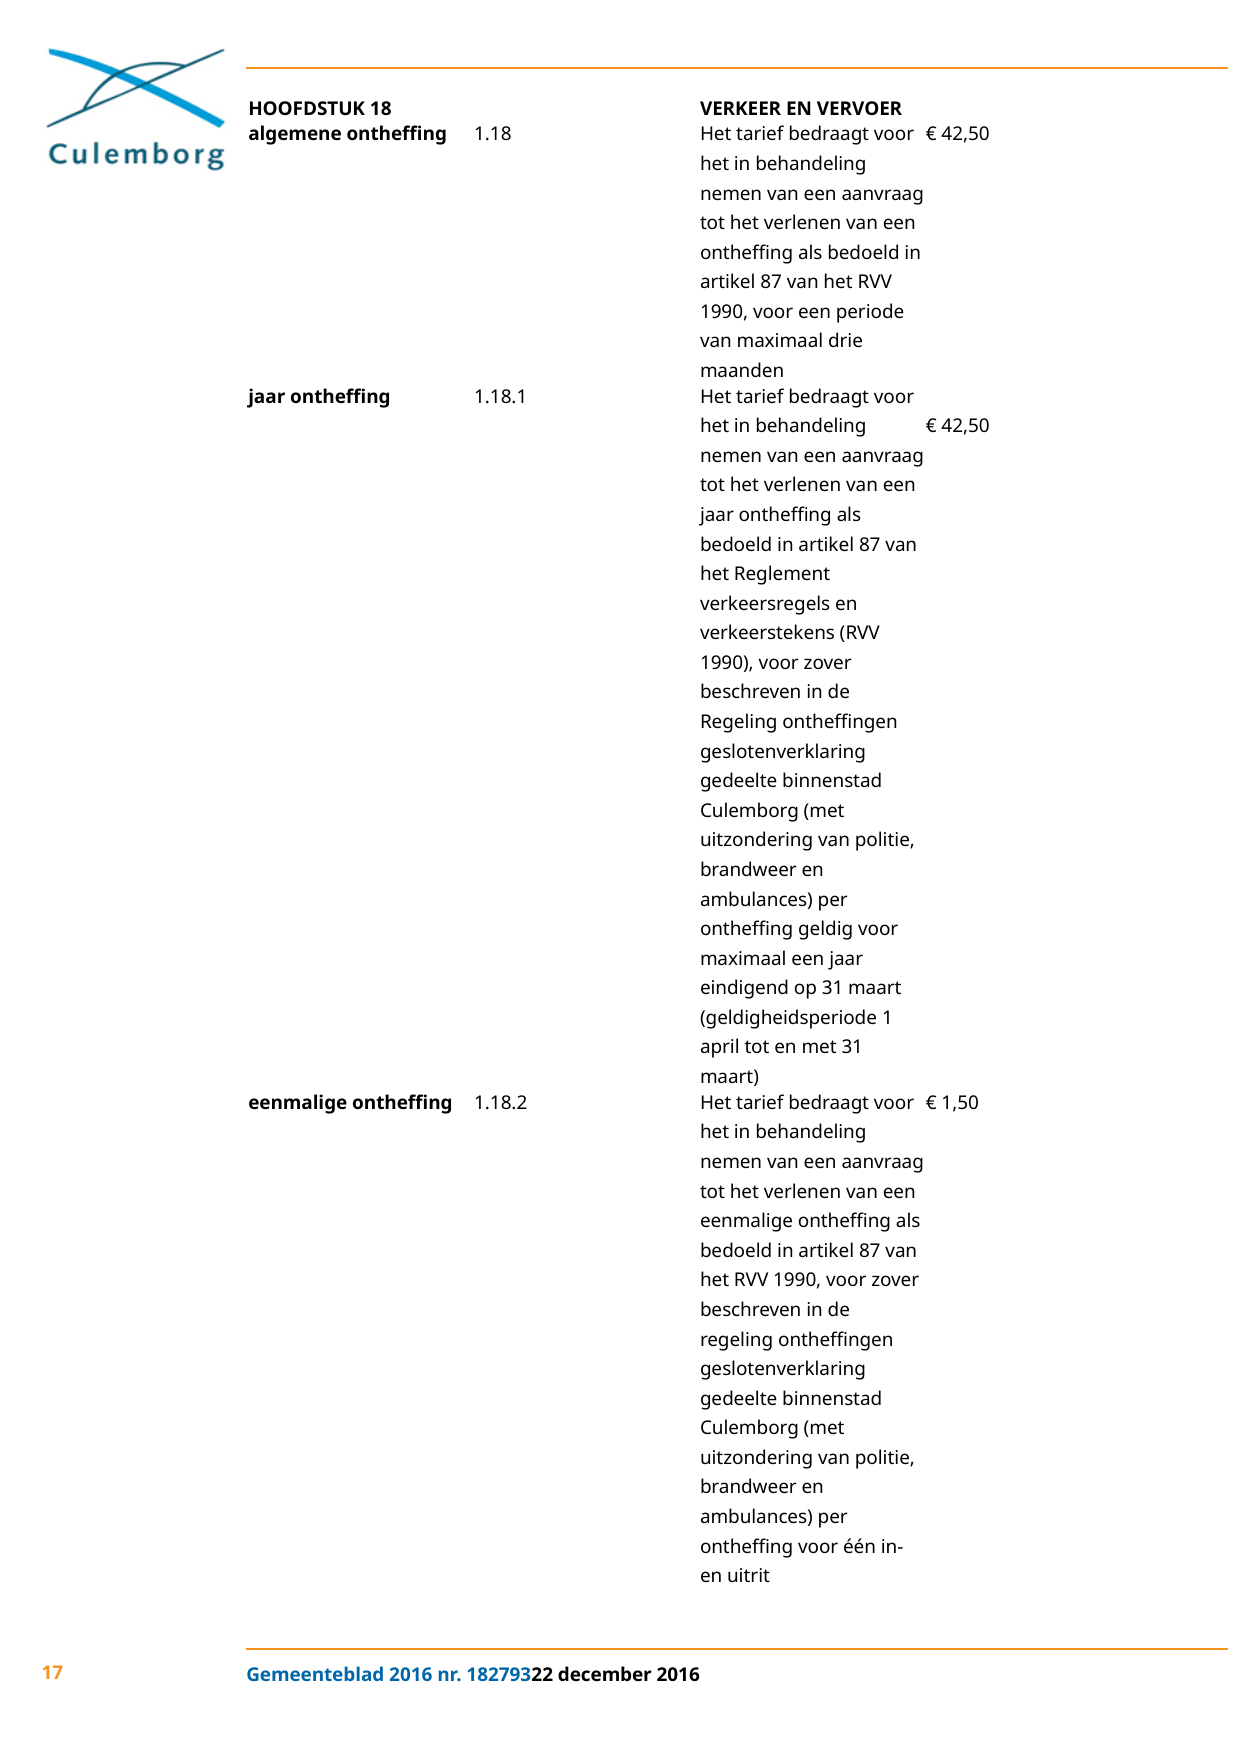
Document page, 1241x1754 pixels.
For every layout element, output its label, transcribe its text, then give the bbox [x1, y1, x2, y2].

table_cell HOOFDSTUK 18 [248, 95, 474, 121]
table_cell Het tarief bedraagt voor het in behandeling nemen van een aanvraag tot het verlenen van een ontheffing als bedoeld in artikel 87 van het RVV 1990, voor een periode van maximaal drie maanden [700, 121, 926, 383]
table_cell € 42,50 [926, 121, 1152, 383]
table_cell 1.18.1 [474, 383, 700, 1089]
table_cell € 42,50 [926, 383, 1152, 1089]
table_cell eenmalige ontheffing [248, 1089, 474, 1588]
table_cell jaar ontheffing [248, 383, 474, 1089]
picture [41, 47, 231, 172]
table_cell algemene ontheffing [248, 121, 474, 383]
table_cell Het tarief bedraagt voor het in behandeling nemen van een aanvraag tot het verlenen van een eenmalige ontheffing als bedoeld in artikel 87 van het RVV 1990, voor zover beschreven in de regeling ontheffingen geslotenverklaring gedeelte binnenstad Culemborg (met uitzondering van politie, brandweer en ambulances) per ontheffing voor één in- en uitrit [700, 1089, 926, 1588]
table_cell VERKEER EN VERVOER [700, 95, 926, 121]
table_cell [926, 95, 1152, 121]
table_cell [474, 95, 700, 121]
table_cell Het tarief bedraagt voor het in behandeling nemen van een aanvraag tot het verlenen van een jaar ontheffing als bedoeld in artikel 87 van het Reglement verkeersregels en verkeerstekens (RVV 1990), voor zover beschreven in de Regeling ontheffingen geslotenverklaring gedeelte binnenstad Culemborg (met uitzondering van politie, brandweer en ambulances) per ontheffing geldig voor maximaal een jaar eindigend op 31 maart (geldigheidsperiode 1 april tot en met 31 maart) [700, 383, 926, 1089]
table_cell 1.18.2 [474, 1089, 700, 1588]
table_cell 1.18 [474, 121, 700, 383]
table_cell € 1,50 [926, 1089, 1152, 1588]
